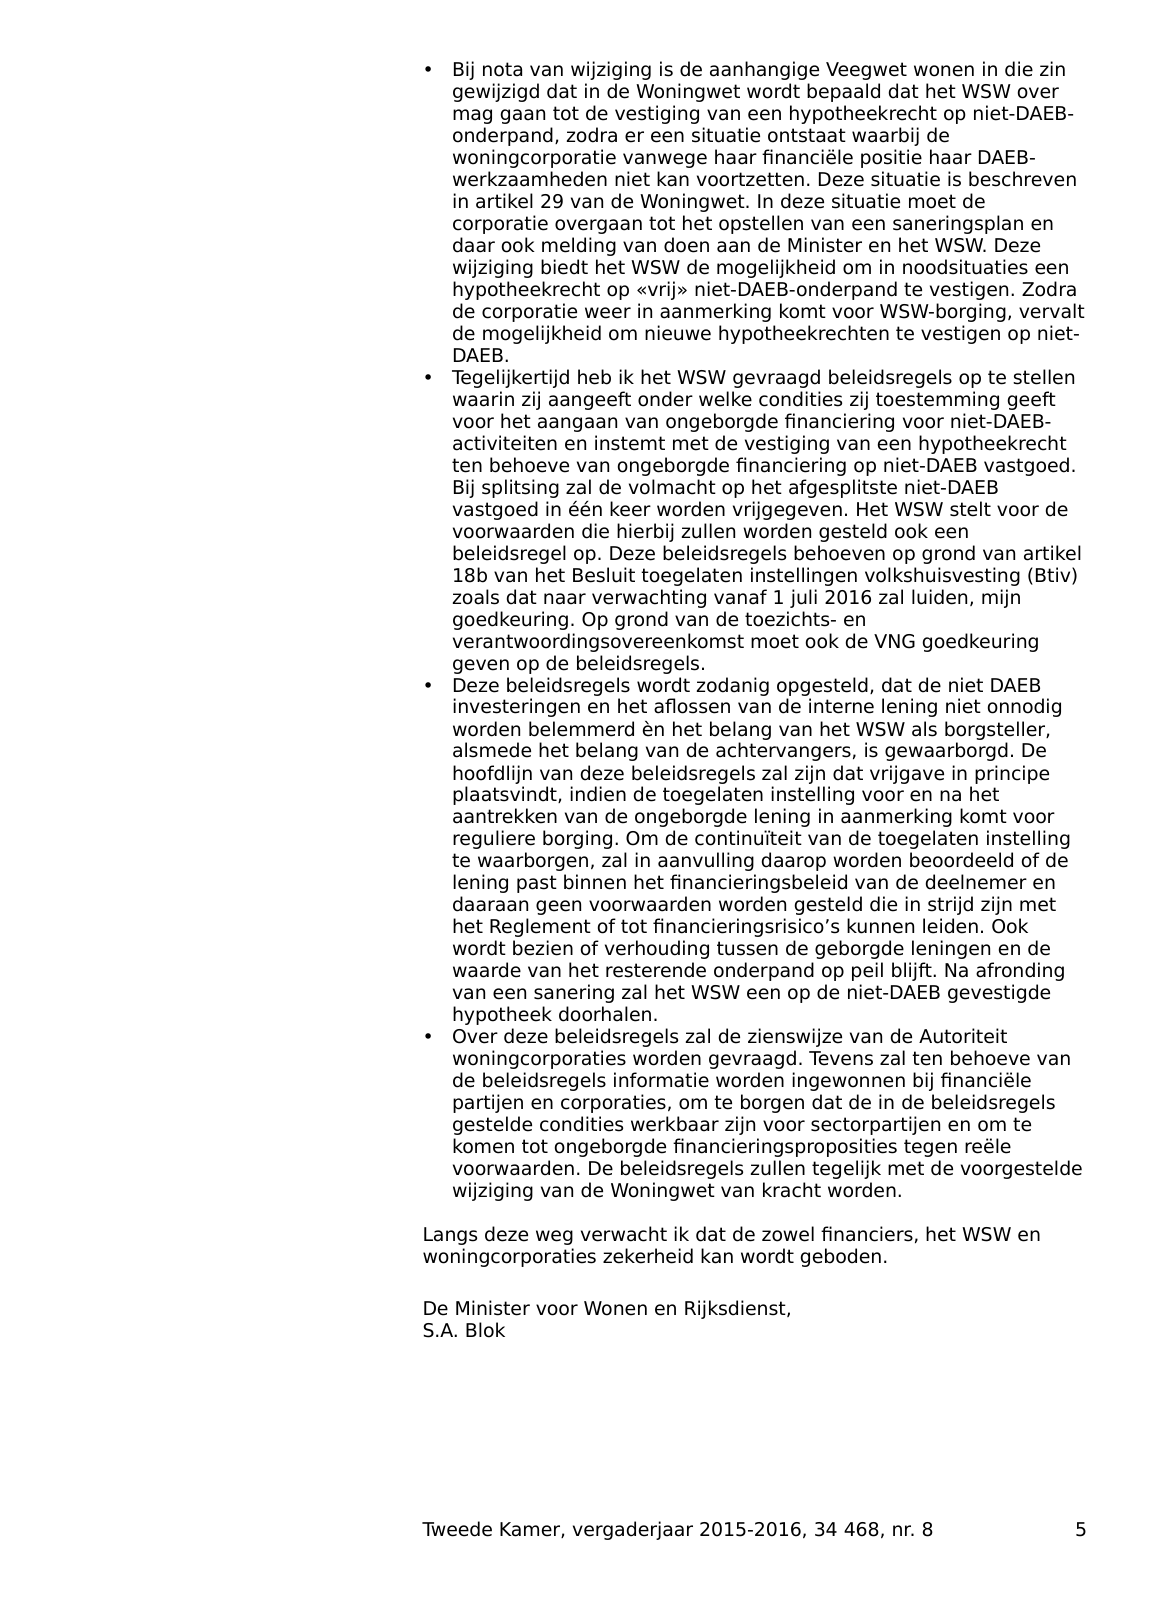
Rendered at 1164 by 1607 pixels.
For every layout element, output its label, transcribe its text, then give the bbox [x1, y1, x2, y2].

text Langs deze weg verwacht ik dat de zowel financiers, het WSW en woningcorporaties zekerheid kan wordt geboden. [422, 1224, 1087, 1268]
text De Minister voor Wonen en Rijksdienst, S.A. Blok [422, 1298, 1087, 1342]
text • Tegelijkertijd heb ik het WSW gevraagd beleidsregels op te stellen waarin zij aangeeft onder welke condities zij toestemming geeft voor het aangaan van ongeborgde financiering voor niet-DAEB-activiteiten en instemt met de vestiging van een hypotheekrecht ten behoeve van ongeborgde financiering op niet-DAEB vastgoed. Bij splitsing zal de volmacht op het afgesplitste niet-DAEB vastgoed in één keer worden vrijgegeven. Het WSW stelt voor de voorwaarden die hierbij zullen worden gesteld ook een beleidsregel op. Deze beleidsregels behoeven op grond van artikel 18b van het Besluit toegelaten instellingen volkshuisvesting (Btiv) zoals dat naar verwachting vanaf 1 juli 2016 zal luiden, mijn goedkeuring. Op grond van de toezichts- en verantwoordingsovereenkomst moet ook de VNG goedkeuring geven op de beleidsregels. [422, 367, 1087, 674]
text • Deze beleidsregels wordt zodanig opgesteld, dat de niet DAEB investeringen en het aflossen van de interne lening niet onnodig worden belemmerd èn het belang van het WSW als borgsteller, alsmede het belang van de achtervangers, is gewaarborgd. De hoofdlijn van deze beleidsregels zal zijn dat vrijgave in principe plaatsvindt, indien de toegelaten instelling voor en na het aantrekken van de ongeborgde lening in aanmerking komt voor reguliere borging. Om de continuïteit van de toegelaten instelling te waarborgen, zal in aanvulling daarop worden beoordeeld of de lening past binnen het financieringsbeleid van de deelnemer en daaraan geen voorwaarden worden gesteld die in strijd zijn met het Reglement of tot financieringsrisico’s kunnen leiden. Ook wordt bezien of verhouding tussen de geborgde leningen en de waarde van het resterende onderpand op peil blijft. Na afronding van een sanering zal het WSW een op de niet-DAEB gevestigde hypotheek doorhalen. [422, 674, 1087, 1026]
text • Bij nota van wijziging is de aanhangige Veegwet wonen in die zin gewijzigd dat in de Woningwet wordt bepaald dat het WSW over mag gaan tot de vestiging van een hypotheekrecht op niet-DAEB-onderpand, zodra er een situatie ontstaat waarbij de woningcorporatie vanwege haar financiële positie haar DAEB-werkzaamheden niet kan voortzetten. Deze situatie is beschreven in artikel 29 van de Woningwet. In deze situatie moet de corporatie overgaan tot het opstellen van een saneringsplan en daar ook melding van doen aan de Minister en het WSW. Deze wijziging biedt het WSW de mogelijkheid om in noodsituaties een hypotheekrecht op «vrij» niet-DAEB-onderpand te vestigen. Zodra de corporatie weer in aanmerking komt voor WSW-borging, vervalt de mogelijkheid om nieuwe hypotheekrechten te vestigen op niet-DAEB. [422, 59, 1087, 367]
text • Over deze beleidsregels zal de zienswijze van de Autoriteit woningcorporaties worden gevraagd. Tevens zal ten behoeve van de beleidsregels informatie worden ingewonnen bij financiële partijen en corporaties, om te borgen dat de in de beleidsregels gestelde condities werkbaar zijn voor sectorpartijen en om te komen tot ongeborgde financieringsproposities tegen reële voorwaarden. De beleidsregels zullen tegelijk met de voorgestelde wijziging van de Woningwet van kracht worden. [422, 1026, 1087, 1202]
